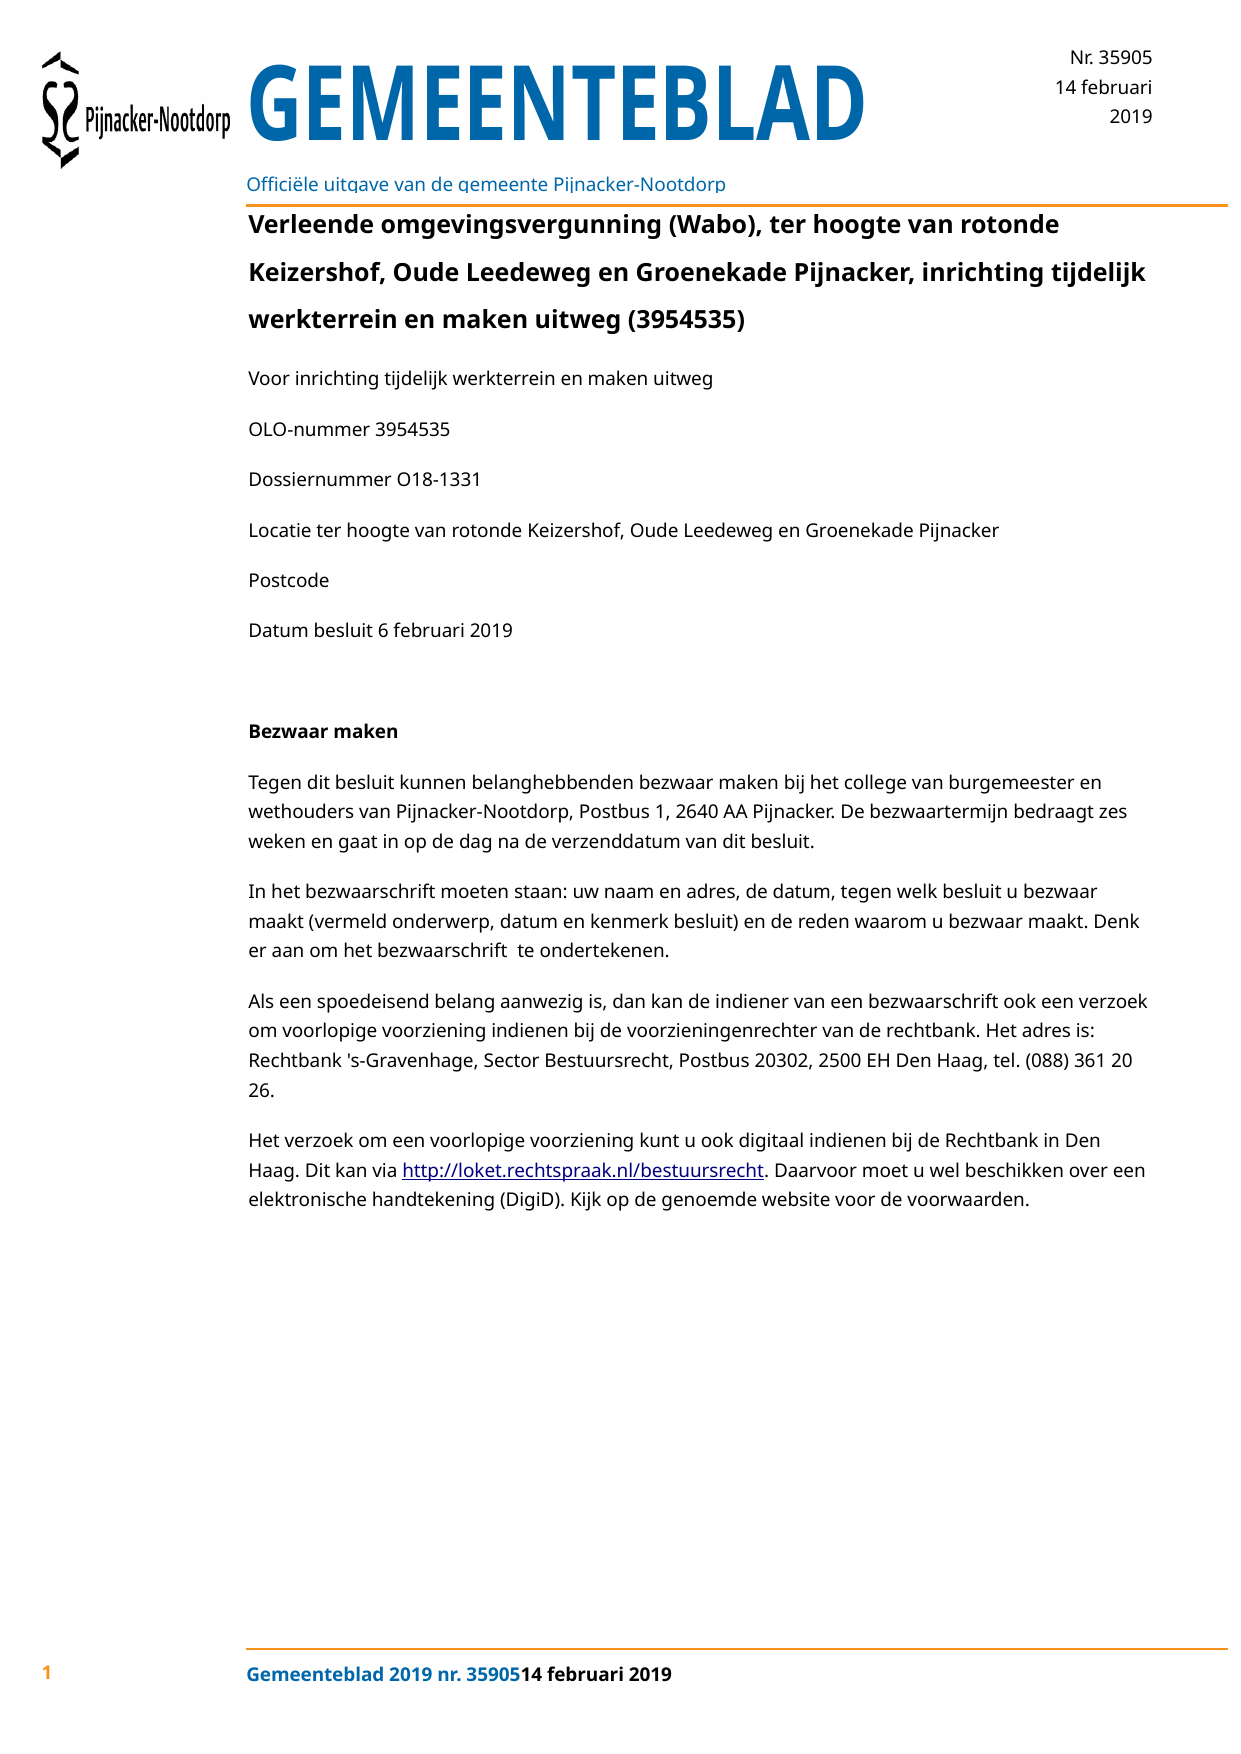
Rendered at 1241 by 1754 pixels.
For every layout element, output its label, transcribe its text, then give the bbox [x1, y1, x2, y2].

text OLO-nummer 3954535 [248, 416, 1152, 442]
text Postcode [248, 567, 1152, 593]
text In het bezwaarschrift moeten staan: uw naam en adres, de datum, tegen welk besluit u bezwaar maakt (vermeld onderwerp, datum en kenmerk besluit) en de reden waarom u bezwaar maakt. Denk er aan om het bezwaarschrift te ondertekenen. [248, 878, 1152, 963]
text Datum besluit 6 februari 2019 [248, 618, 1152, 643]
text Als een spoedeisend belang aanwezig is, dan kan de indiener van een bezwaarschrift ook een verzoek om voorlopige voorziening indienen bij de voorzieningenrechter van de rechtbank. Het adres is: Rechtbank 's-Gravenhage, Sector Bestuursrecht, Postbus 20302, 2500 EH Den Haag, tel. (088) 361 20 26. [248, 988, 1152, 1102]
text Locatie ter hoogte van rotonde Keizershof, Oude Leedeweg en Groenekade Pijnacker [248, 517, 1152, 542]
picture [41, 47, 231, 172]
text Voor inrichting tijdelijk werkterrein en maken uitweg [248, 366, 1152, 391]
text Bezwaar maken [248, 718, 1152, 744]
text Tegen dit besluit kunnen belanghebbenden bezwaar maken bij het college van burgemeester en wethouders van Pijnacker-Nootdorp, Postbus 1, 2640 AA Pijnacker. De bezwaartermijn bedraagt zes weken en gaat in op de dag na de verzenddatum van dit besluit. [248, 769, 1152, 854]
text Het verzoek om een voorlopige voorziening kunt u ook digitaal indienen bij de Rechtbank in Den Haag. Dit kan via http://loket.rechtspraak.nl/bestuursrecht. Daarvoor moet u wel beschikken over een elektronische handtekening (DigiD). Kijk op de genoemde website voor de voorwaarden. [248, 1127, 1152, 1212]
text Verleende omgevingsvergunning (Wabo), ter hoogte van rotonde Keizershof, Oude Leedeweg en Groenekade Pijnacker, inrichting tijdelijk werkterrein en maken uitweg (3954535) [248, 207, 1152, 336]
text Dossiernummer O18-1331 [248, 466, 1152, 492]
